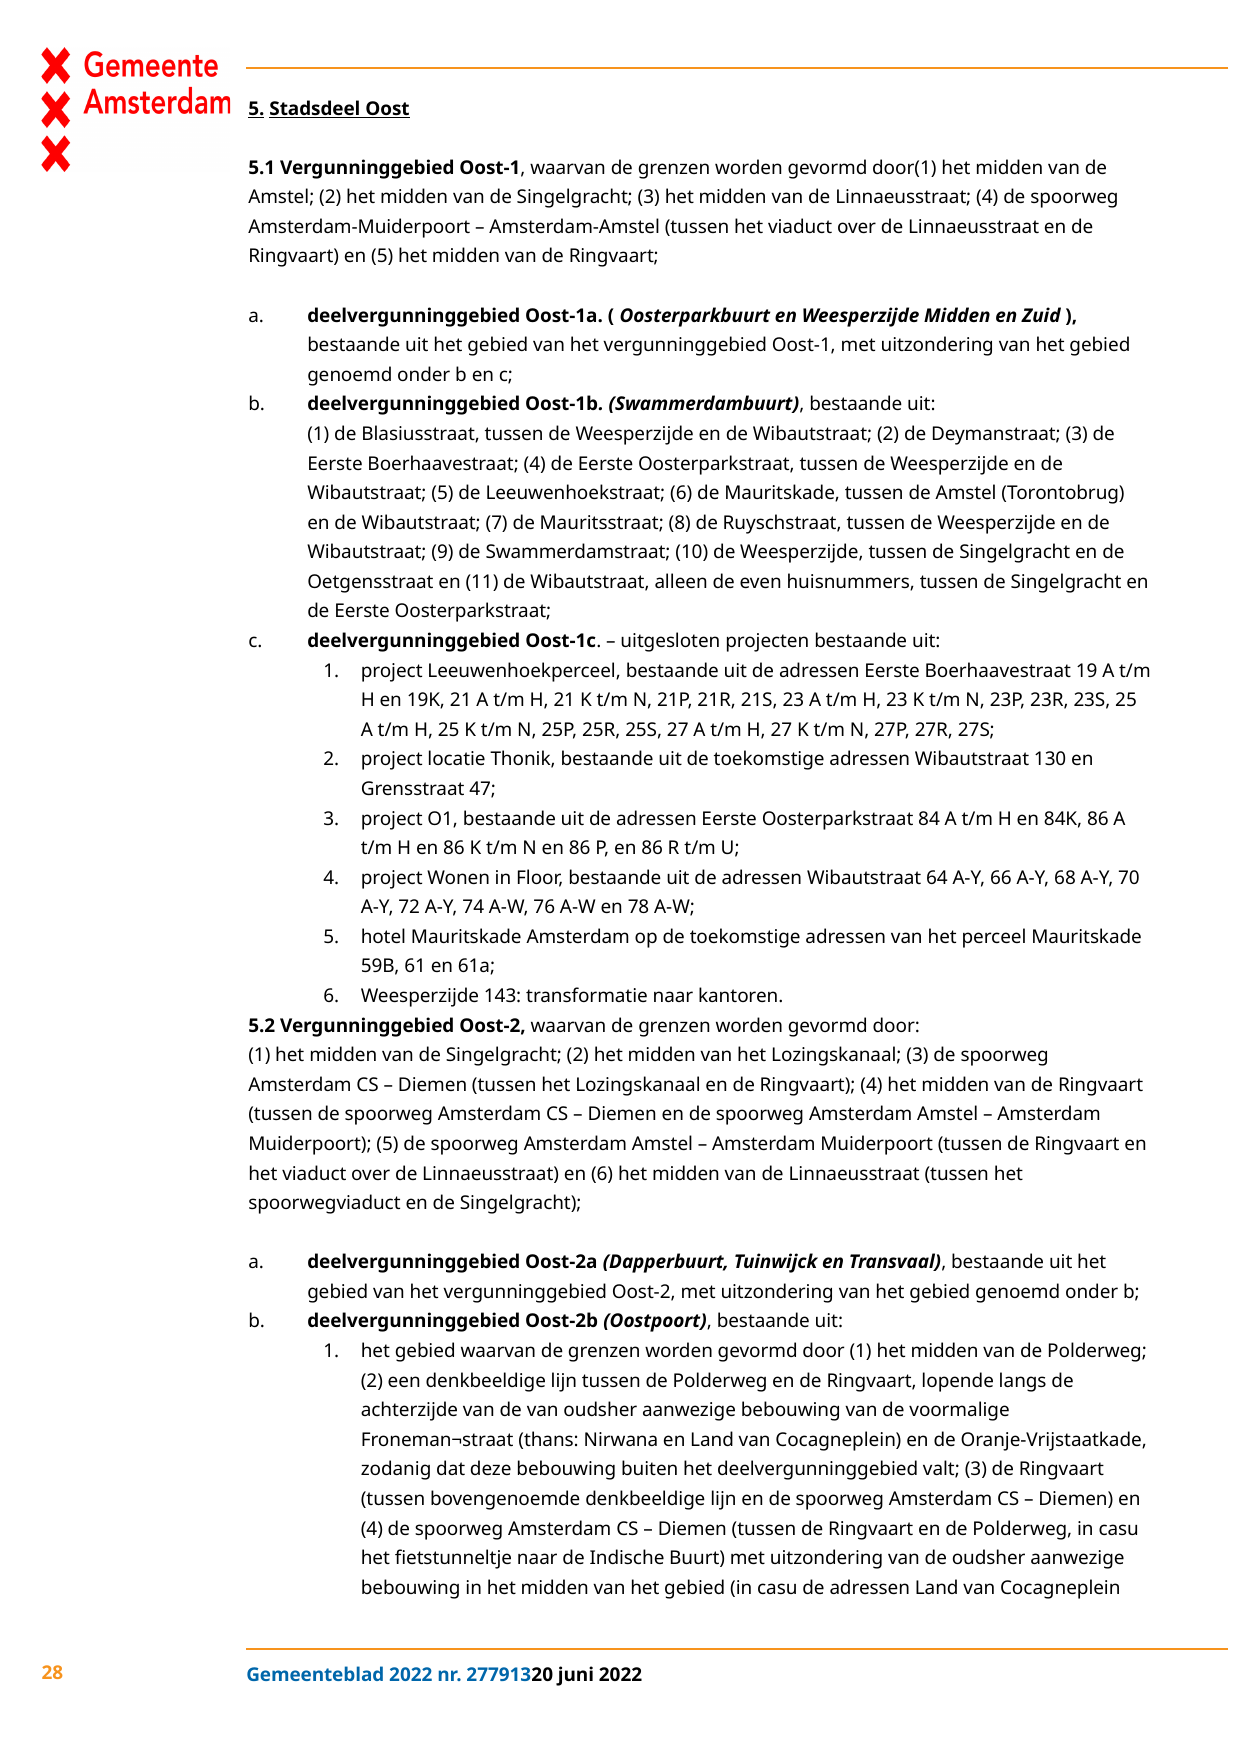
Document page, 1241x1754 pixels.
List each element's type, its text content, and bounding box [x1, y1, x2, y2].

list deelvergunninggebied Oost-1a. ( Oosterparkbuurt en Weesperzijde Midden en Zuid ), bestaande uit het gebied van het vergunninggebied Oost-1, met uitzondering van het gebied genoemd onder b en c; [248, 302, 1152, 387]
picture [41, 47, 231, 172]
text (1) het midden van de Singelgracht; (2) het midden van het Lozingskanaal; (3) de spoorweg Amsterdam CS – Diemen (tussen het Lozingskanaal en de Ringvaart); (4) het midden van de Ringvaart (tussen de spoorweg Amsterdam CS – Diemen en de spoorweg Amsterdam Amstel – Amsterdam Muiderpoort); (5) de spoorweg Amsterdam Amstel – Amsterdam Muiderpoort (tussen de Ringvaart en het viaduct over de Linnaeusstraat) en (6) het midden van de Linnaeusstraat (tussen het spoorwegviaduct en de Singelgracht); [248, 1041, 1152, 1215]
text 5. Stadsdeel Oost [248, 95, 1152, 121]
list project locatie Thonik, bestaande uit de toekomstige adressen Wibautstraat 130 en Grensstraat 47; [323, 746, 1152, 801]
list project Wonen in Floor, bestaande uit de adressen Wibautstraat 64 A-Y, 66 A-Y, 68 A-Y, 70 A-Y, 72 A-Y, 74 A-W, 76 A-W en 78 A-W; [323, 864, 1152, 919]
list deelvergunninggebied Oost-2b (Oostpoort), bestaande uit: [248, 1308, 1152, 1333]
list project Leeuwenhoekperceel, bestaande uit de adressen Eerste Boerhaavestraat 19 A t/m H en 19K, 21 A t/m H, 21 K t/m N, 21P, 21R, 21S, 23 A t/m H, 23 K t/m N, 23P, 23R, 23S, 25 A t/m H, 25 K t/m N, 25P, 25R, 25S, 27 A t/m H, 27 K t/m N, 27P, 27R, 27S; [323, 657, 1152, 742]
list het gebied waarvan de grenzen worden gevormd door (1) het midden van de Polderweg; (2) een denkbeeldige lijn tussen de Polderweg en de Ringvaart, lopende langs de achterzijde van de van oudsher aanwezige bebouwing van de voormalige Froneman¬straat (thans: Nirwana en Land van Cocagneplein) en de Oranje-Vrijstaatkade, zodanig dat deze bebouwing buiten het deelvergunninggebied valt; (3) de Ringvaart (tussen bovengenoemde denkbeeldige lijn en de spoorweg Amsterdam CS – Diemen) en (4) de spoorweg Amsterdam CS – Diemen (tussen de Ringvaart en de Polderweg, in casu het fietstunneltje naar de Indische Buurt) met uitzondering van de oudsher aanwezige bebouwing in het midden van het gebied (in casu de adressen Land van Cocagneplein [323, 1337, 1152, 1600]
list (1) de Blasiusstraat, tussen de Weesperzijde en de Wibautstraat; (2) de Deymanstraat; (3) de Eerste Boerhaavestraat; (4) de Eerste Oosterparkstraat, tussen de Weesperzijde en de Wibautstraat; (5) de Leeuwenhoekstraat; (6) de Mauritskade, tussen de Amstel (Torontobrug) en de Wibautstraat; (7) de Mauritsstraat; (8) de Ruyschstraat, tussen de Weesperzijde en de Wibautstraat; (9) de Swammerdamstraat; (10) de Weesperzijde, tussen de Singelgracht en de Oetgensstraat en (11) de Wibautstraat, alleen de even huisnummers, tussen de Singelgracht en de Eerste Oosterparkstraat; [248, 420, 1152, 623]
text 5.2 Vergunninggebied Oost-2, waarvan de grenzen worden gevormd door: [248, 1012, 1152, 1038]
list hotel Mauritskade Amsterdam op de toekomstige adressen van het perceel Mauritskade 59B, 61 en 61a; [323, 923, 1152, 978]
list deelvergunninggebied Oost-2a (Dapperbuurt, Tuinwijck en Transvaal), bestaande uit het gebied van het vergunninggebied Oost-2, met uitzondering van het gebied genoemd onder b; [248, 1248, 1152, 1304]
list project O1, bestaande uit de adressen Eerste Oosterparkstraat 84 A t/m H en 84K, 86 A t/m H en 86 K t/m N en 86 P, en 86 R t/m U; [323, 805, 1152, 860]
text 5.1 Vergunninggebied Oost-1, waarvan de grenzen worden gevormd door(1) het midden van de Amstel; (2) het midden van de Singelgracht; (3) het midden van de Linnaeusstraat; (4) de spoorweg Amsterdam-Muiderpoort – Amsterdam-Amstel (tussen het viaduct over de Linnaeusstraat en de Ringvaart) en (5) het midden van de Ringvaart; [248, 154, 1152, 268]
list deelvergunninggebied Oost-1c. – uitgesloten projecten bestaande uit: [248, 627, 1152, 653]
list deelvergunninggebied Oost-1b. (Swammerdambuurt), bestaande uit: [248, 391, 1152, 416]
list Weesperzijde 143: transformatie naar kantoren. [323, 982, 1152, 1008]
